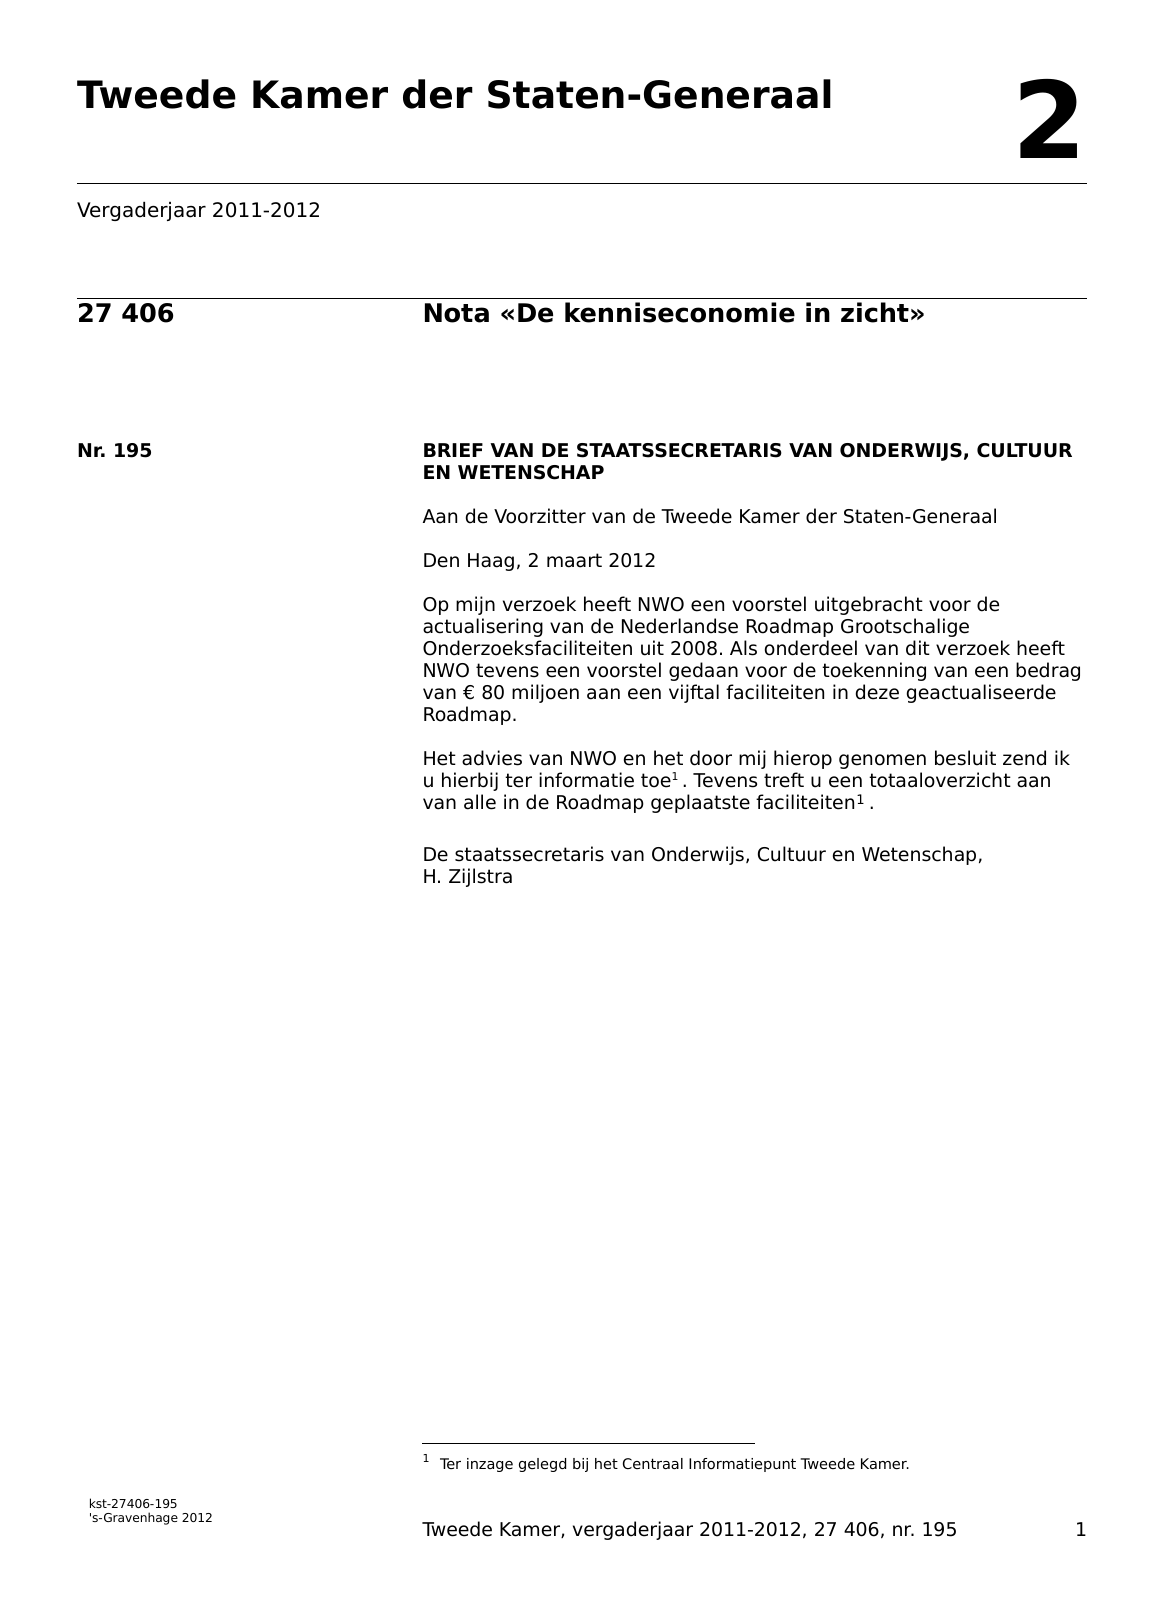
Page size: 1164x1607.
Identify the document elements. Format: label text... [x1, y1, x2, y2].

text Op mijn verzoek heeft NWO een voorstel uitgebracht voor de actualisering van de Nederlandse Roadmap Grootschalige Onderzoeksfaciliteiten uit 2008. Als onderdeel van dit verzoek heeft NWO tevens een voorstel gedaan voor de toekenning van een bedrag van € 80 miljoen aan een vijftal faciliteiten in deze geactualiseerde Roadmap. [422, 594, 1087, 726]
table_cell Vergaderjaar 2011-2012 [77, 184, 1087, 298]
subtitle 27 406 Nota «De kenniseconomie in zicht» [77, 299, 1087, 329]
text Aan de Voorzitter van de Tweede Kamer der Staten-Generaal [422, 506, 1087, 528]
text 's-Gravenhage 2012 [88, 1511, 323, 1525]
table_header 2 [886, 59, 1087, 183]
text kst-27406-195 [88, 1497, 323, 1511]
subtitle Nr. 195 BRIEF VAN DE STAATSSECRETARIS VAN ONDERWIJS, CULTUUR EN WETENSCHAP [77, 440, 1087, 484]
text Ter inzage gelegd bij het Centraal Informatiepunt Tweede Kamer. [422, 1452, 1087, 1474]
text Den Haag, 2 maart 2012 [422, 550, 1087, 572]
table_header Tweede Kamer der Staten-Generaal [77, 59, 886, 183]
text De staatssecretaris van Onderwijs, Cultuur en Wetenschap, H. Zijlstra [422, 844, 1087, 888]
text Het advies van NWO en het door mij hierop genomen besluit zend ik u hierbij ter informatie toe. Tevens treft u een totaaloverzicht aan van alle in de Roadmap geplaatste faciliteiten1. [422, 748, 1087, 814]
